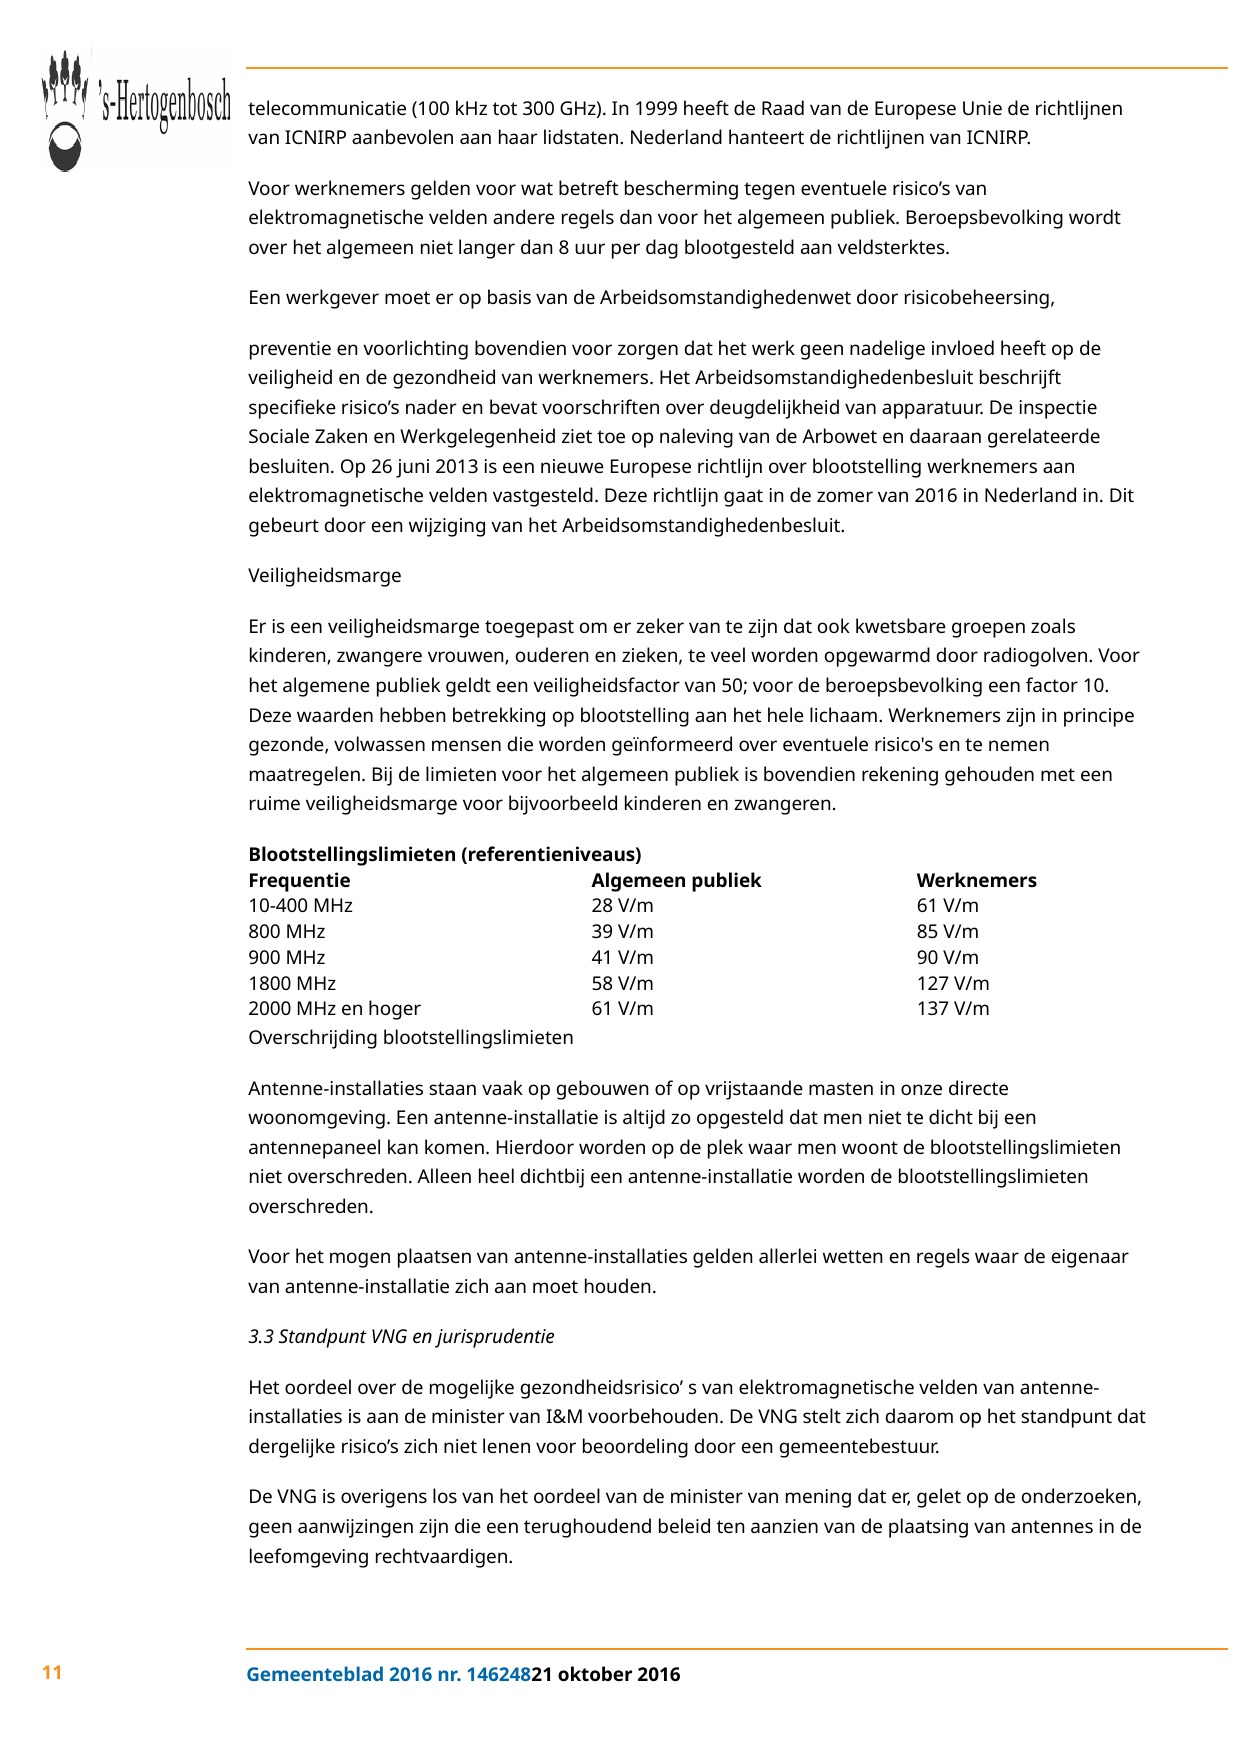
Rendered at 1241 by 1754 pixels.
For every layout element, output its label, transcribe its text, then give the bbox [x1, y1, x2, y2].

table_header Blootstellingslimieten (referentieniveaus) [248, 841, 1152, 867]
text Een werkgever moet er op basis van de Arbeidsomstandighedenwet door risicobeheersing, [248, 284, 1152, 310]
table_cell 800 MHz [248, 918, 591, 944]
text Er is een veiligheidsmarge toegepast om er zeker van te zijn dat ook kwetsbare groepen zoals kinderen, zwangere vrouwen, ouderen en zieken, te veel worden opgewarmd door radiogolven. Voor het algemene publiek geldt een veiligheidsfactor van 50; voor de beroepsbevolking een factor 10. Deze waarden hebben betrekking op blootstelling aan het hele lichaam. Werknemers zijn in principe gezonde, volwassen mensen die worden geïnformeerd over eventuele risico's en te nemen maatregelen. Bij de limieten voor het algemeen publiek is bovendien rekening gehouden met een ruime veiligheidsmarge voor bijvoorbeeld kinderen en zwangeren. [248, 613, 1152, 816]
text preventie en voorlichting bovendien voor zorgen dat het werk geen nadelige invloed heeft op de veiligheid en de gezondheid van werknemers. Het Arbeidsomstandighedenbesluit beschrijft specifieke risico’s nader en bevat voorschriften over deugdelijkheid van apparatuur. De inspectie Sociale Zaken en Werkgelegenheid ziet toe op naleving van de Arbowet en daaraan gerelateerde besluiten. Op 26 juni 2013 is een nieuwe Europese richtlijn over blootstelling werknemers aan elektromagnetische velden vastgesteld. Deze richtlijn gaat in de zomer van 2016 in Nederland in. Dit gebeurt door een wijziging van het Arbeidsomstandighedenbesluit. [248, 335, 1152, 538]
table_cell 85 V/m [917, 918, 1152, 944]
table_cell 10-400 MHz [248, 893, 591, 918]
table_cell 90 V/m [917, 944, 1152, 970]
table_cell Werknemers [917, 867, 1152, 893]
text Voor het mogen plaatsen van antenne-installaties gelden allerlei wetten en regels waar de eigenaar van antenne-installatie zich aan moet houden. [248, 1244, 1152, 1299]
text Voor werknemers gelden voor wat betreft bescherming tegen eventuele risico’s van elektromagnetische velden andere regels dan voor het algemeen publiek. Beroepsbevolking wordt over het algemeen niet langer dan 8 uur per dag blootgesteld aan veldsterktes. [248, 175, 1152, 260]
picture [41, 47, 231, 172]
table_cell 28 V/m [591, 893, 917, 918]
table_cell 39 V/m [591, 918, 917, 944]
table_cell 127 V/m [917, 970, 1152, 996]
text De VNG is overigens los van het oordeel van de minister van mening dat er, gelet op de onderzoeken, geen aanwijzingen zijn die een terughoudend beleid ten aanzien van de plaatsing van antennes in de leefomgeving rechtvaardigen. [248, 1484, 1152, 1568]
table_cell 58 V/m [591, 970, 917, 996]
text telecommunicatie (100 kHz tot 300 GHz). In 1999 heeft de Raad van de Europese Unie de richtlijnen van ICNIRP aanbevolen aan haar lidstaten. Nederland hanteert de richtlijnen van ICNIRP. [248, 95, 1152, 150]
table_cell Frequentie [248, 867, 591, 893]
text Veiligheidsmarge [248, 563, 1152, 588]
text Overschrijding blootstellingslimieten [248, 1024, 1152, 1050]
table_cell 900 MHz [248, 944, 591, 970]
table_cell 2000 MHz en hoger [248, 996, 591, 1021]
table_cell Algemeen publiek [591, 867, 917, 893]
table_cell 41 V/m [591, 944, 917, 970]
table_cell 61 V/m [917, 893, 1152, 918]
table_cell 137 V/m [917, 996, 1152, 1021]
table_cell 61 V/m [591, 996, 917, 1021]
table_cell 1800 MHz [248, 970, 591, 996]
text Het oordeel over de mogelijke gezondheidsrisico’ s van elektromagnetische velden van antenne-installaties is aan de minister van I&M voorbehouden. De VNG stelt zich daarom op het standpunt dat dergelijke risico’s zich niet lenen voor beoordeling door een gemeentebestuur. [248, 1374, 1152, 1459]
text Antenne-installaties staan vaak op gebouwen of op vrijstaande masten in onze directe woonomgeving. Een antenne-installatie is altijd zo opgesteld dat men niet te dicht bij een antennepaneel kan komen. Hierdoor worden op de plek waar men woont de blootstellingslimieten niet overschreden. Alleen heel dichtbij een antenne-installatie worden de blootstellingslimieten overschreden. [248, 1075, 1152, 1219]
text 3.3 Standpunt VNG en jurisprudentie [248, 1324, 1152, 1349]
